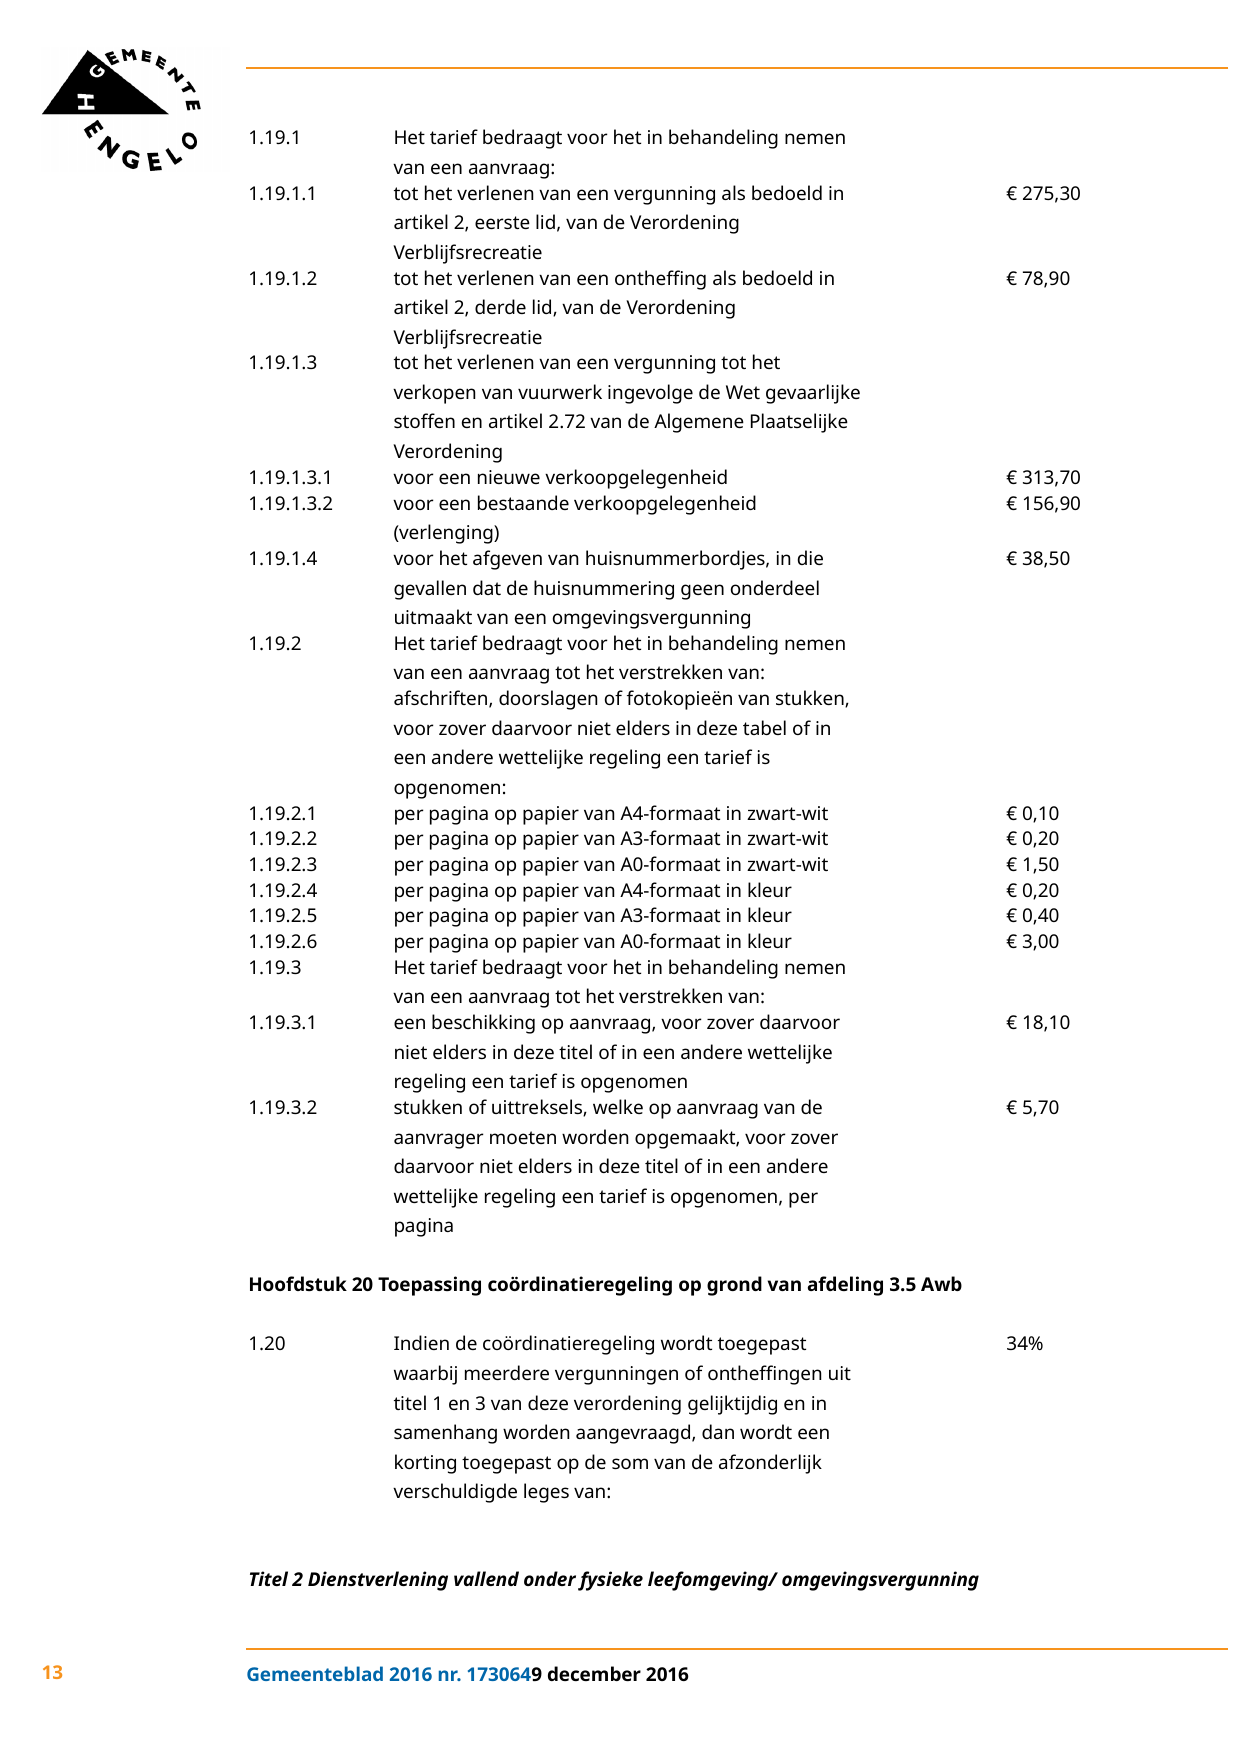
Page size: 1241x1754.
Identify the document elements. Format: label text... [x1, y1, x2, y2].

table_cell [861, 180, 1006, 265]
picture [41, 47, 231, 172]
text Hoofdstuk 20 Toepassing coördinatieregeling op grond van afdeling 3.5 Awb [248, 1271, 1152, 1297]
table_cell 1.19.1.3 [248, 350, 393, 464]
table_cell 1.19.3 [248, 954, 393, 1009]
table_cell 1.19.2 [248, 630, 393, 685]
table_cell voor het afgeven van huisnummerbordjes, in die gevallen dat de huisnummering geen onderdeel uitmaakt van een omgevingsvergunning [393, 545, 861, 630]
table_cell 1.19.2.5 [248, 903, 393, 928]
table_cell [1006, 350, 1152, 464]
table_cell € 0,20 [1006, 877, 1152, 903]
table_cell tot het verlenen van een vergunning als bedoeld in artikel 2, eerste lid, van de Verordening Verblijfsrecreatie [393, 180, 861, 265]
text Titel 2 Dienstverlening vallend onder fysieke leefomgeving/ omgevingsvergunning [248, 1567, 1152, 1592]
table_cell [861, 851, 1006, 877]
table_cell per pagina op papier van A4-formaat in kleur [393, 877, 861, 903]
table_cell [861, 877, 1006, 903]
table_cell € 5,70 [1006, 1094, 1152, 1238]
table_header 34% [1006, 1331, 1152, 1504]
table_cell [861, 1094, 1006, 1238]
table_cell [1006, 954, 1152, 1009]
table_cell Het tarief bedraagt voor het in behandeling nemen van een aanvraag tot het verstrekken van: [393, 954, 861, 1009]
table_cell 1.19.1.3.1 [248, 464, 393, 490]
table_cell tot het verlenen van een ontheffing als bedoeld in artikel 2, derde lid, van de Verordening Verblijfsrecreatie [393, 265, 861, 349]
table_cell stukken of uittreksels, welke op aanvraag van de aanvrager moeten worden opgemaakt, voor zover daarvoor niet elders in deze titel of in een andere wettelijke regeling een tarief is opgenomen, per pagina [393, 1094, 861, 1238]
table_cell € 0,20 [1006, 826, 1152, 851]
table_cell [861, 800, 1006, 826]
table_cell [1006, 685, 1152, 800]
table_cell € 3,00 [1006, 929, 1152, 954]
table_cell afschriften, doorslagen of fotokopieën van stukken, voor zover daarvoor niet elders in deze tabel of in een andere wettelijke regeling een tarief is opgenomen: [393, 685, 861, 800]
table_header Het tarief bedraagt voor het in behandeling nemen van een aanvraag: [393, 125, 861, 180]
table_cell 1.19.1.4 [248, 545, 393, 630]
table_cell 1.19.3.1 [248, 1010, 393, 1094]
table_cell 1.19.2.6 [248, 929, 393, 954]
table_cell per pagina op papier van A4-formaat in zwart-wit [393, 800, 861, 826]
table_cell € 313,70 [1006, 464, 1152, 490]
table_cell 1.19.2.1 [248, 800, 393, 826]
table_cell [861, 490, 1006, 545]
table_cell per pagina op papier van A0-formaat in kleur [393, 929, 861, 954]
table_header Indien de coördinatieregeling wordt toegepast waarbij meerdere vergunningen of ontheffingen uit titel 1 en 3 van deze verordening gelijktijdig en in samenhang worden aangevraagd, dan wordt een korting toegepast op de som van de afzonderlijk verschuldigde leges van: [393, 1331, 861, 1504]
table_cell [861, 265, 1006, 349]
table_cell [861, 545, 1006, 630]
table_cell per pagina op papier van A3-formaat in zwart-wit [393, 826, 861, 851]
table_cell 1.19.1.2 [248, 265, 393, 349]
table_cell 1.19.2.4 [248, 877, 393, 903]
table_cell € 0,10 [1006, 800, 1152, 826]
table_cell 1.19.2.3 [248, 851, 393, 877]
table_cell [861, 954, 1006, 1009]
table_cell € 1,50 [1006, 851, 1152, 877]
table_cell voor een bestaande verkoopgelegenheid (verlenging) [393, 490, 861, 545]
table_header [1006, 125, 1152, 180]
table_cell € 78,90 [1006, 265, 1152, 349]
table_cell € 275,30 [1006, 180, 1152, 265]
table_cell 1.19.2.2 [248, 826, 393, 851]
table_header 1.20 [248, 1331, 393, 1504]
table_cell 1.19.1.1 [248, 180, 393, 265]
table_cell per pagina op papier van A3-formaat in kleur [393, 903, 861, 928]
table_cell € 0,40 [1006, 903, 1152, 928]
table_cell [861, 464, 1006, 490]
table_cell een beschikking op aanvraag, voor zover daarvoor niet elders in deze titel of in een andere wettelijke regeling een tarief is opgenomen [393, 1010, 861, 1094]
table_cell € 38,50 [1006, 545, 1152, 630]
table_header [861, 1331, 1006, 1504]
table_cell [861, 1010, 1006, 1094]
table_cell [1006, 630, 1152, 685]
table_cell [861, 630, 1006, 685]
table_cell per pagina op papier van A0-formaat in zwart-wit [393, 851, 861, 877]
table_cell voor een nieuwe verkoopgelegenheid [393, 464, 861, 490]
table_cell [248, 685, 393, 800]
table_cell 1.19.1.3.2 [248, 490, 393, 545]
table_cell [861, 685, 1006, 800]
table_cell tot het verlenen van een vergunning tot het verkopen van vuurwerk ingevolge de Wet gevaarlijke stoffen en artikel 2.72 van de Algemene Plaatselijke Verordening [393, 350, 861, 464]
table_cell [861, 826, 1006, 851]
table_cell [861, 903, 1006, 928]
table_header [861, 125, 1006, 180]
table_cell [861, 929, 1006, 954]
table_cell Het tarief bedraagt voor het in behandeling nemen van een aanvraag tot het verstrekken van: [393, 630, 861, 685]
table_header 1.19.1 [248, 125, 393, 180]
table_cell € 156,90 [1006, 490, 1152, 545]
table_cell 1.19.3.2 [248, 1094, 393, 1238]
table_cell [861, 350, 1006, 464]
table_cell € 18,10 [1006, 1010, 1152, 1094]
